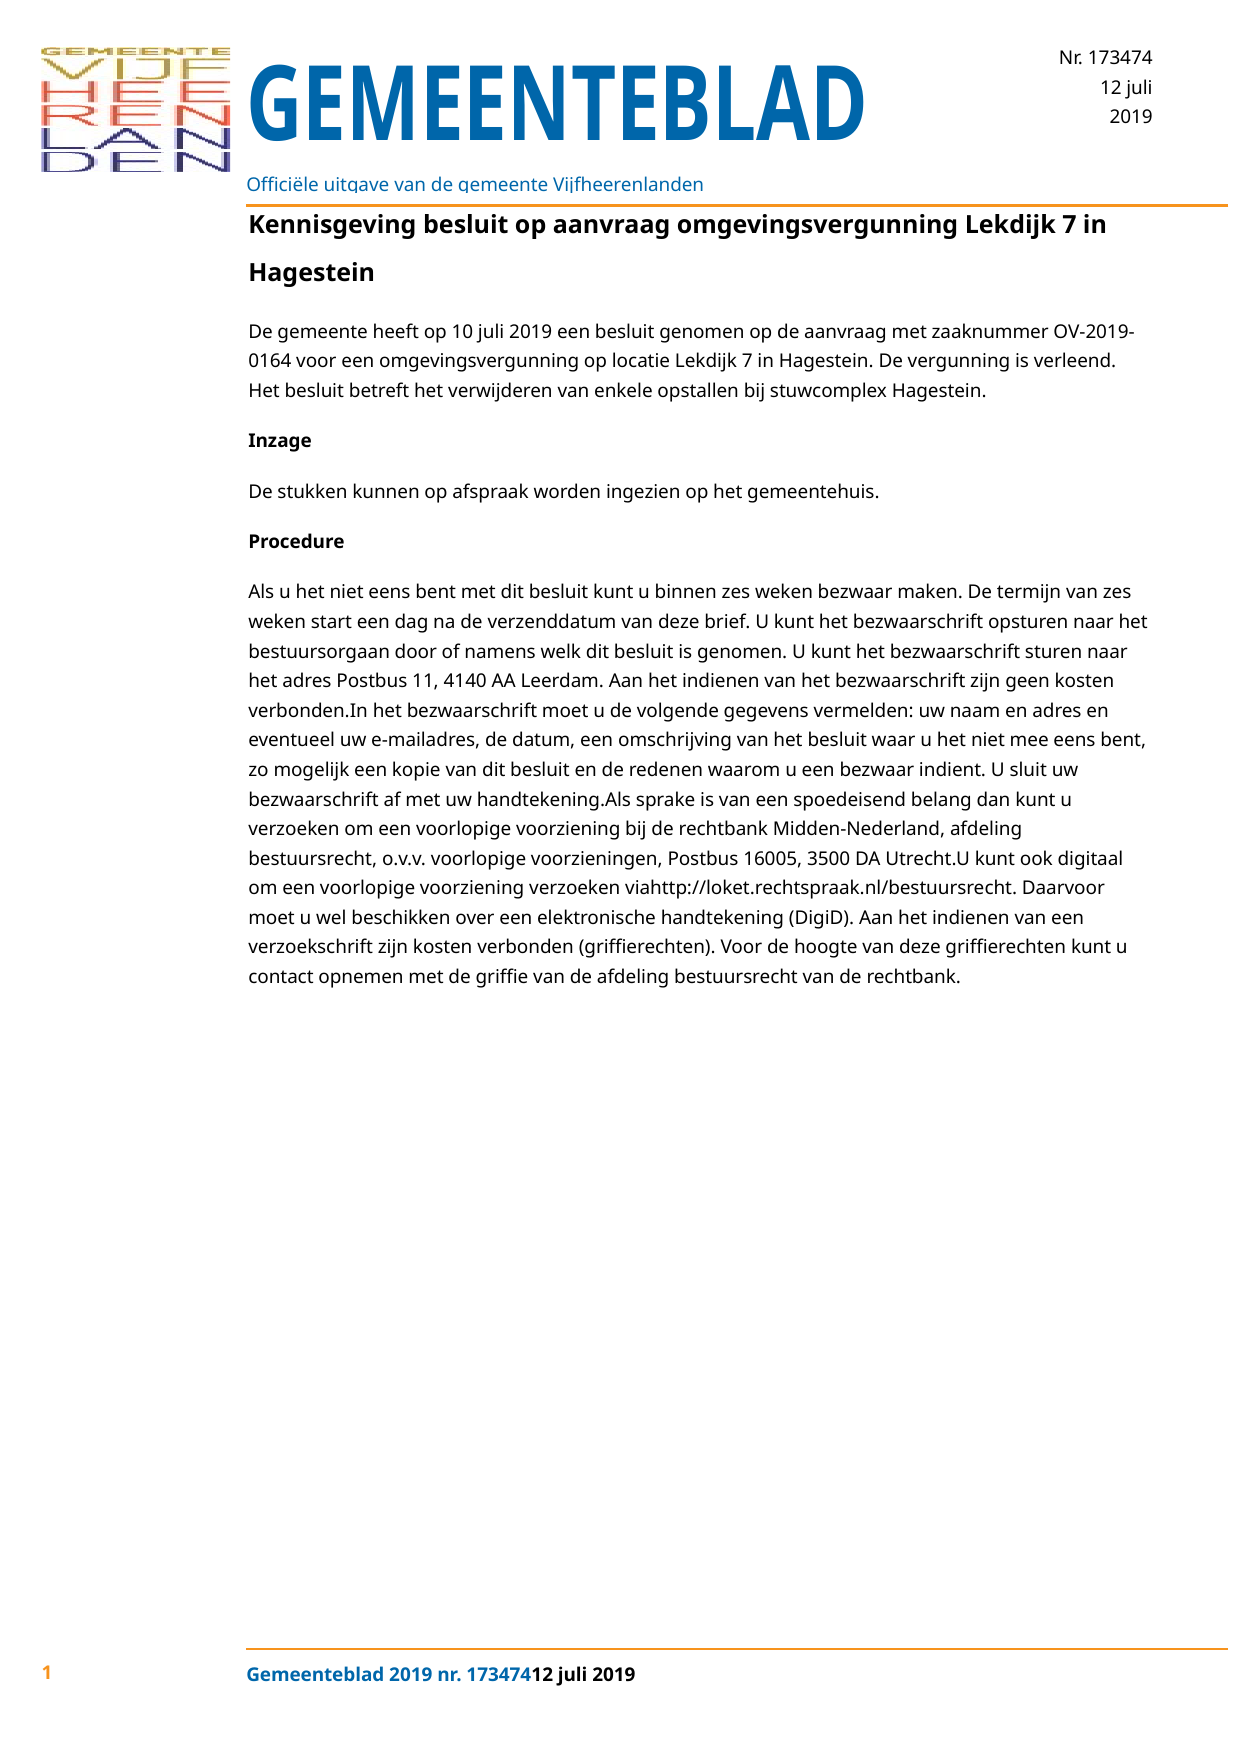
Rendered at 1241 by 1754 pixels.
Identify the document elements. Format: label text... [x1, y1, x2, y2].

text Kennisgeving besluit op aanvraag omgevingsvergunning Lekdijk 7 in Hagestein [248, 207, 1152, 288]
text Als u het niet eens bent met dit besluit kunt u binnen zes weken bezwaar maken. De termijn van zes weken start een dag na de verzenddatum van deze brief. U kunt het bezwaarschrift opsturen naar het bestuursorgaan door of namens welk dit besluit is genomen. U kunt het bezwaarschrift sturen naar het adres Postbus 11, 4140 AA Leerdam. Aan het indienen van het bezwaarschrift zijn geen kosten verbonden.In het bezwaarschrift moet u de volgende gegevens vermelden: uw naam en adres en eventueel uw e-mailadres, de datum, een omschrijving van het besluit waar u het niet mee eens bent, zo mogelijk een kopie van dit besluit en de redenen waarom u een bezwaar indient. U sluit uw bezwaarschrift af met uw handtekening.Als sprake is van een spoedeisend belang dan kunt u verzoeken om een voorlopige voorziening bij de rechtbank Midden-Nederland, afdeling bestuursrecht, o.v.v. voorlopige voorzieningen, Postbus 16005, 3500 DA Utrecht.U kunt ook digitaal om een voorlopige voorziening verzoeken viahttp://loket.rechtspraak.nl/bestuursrecht. Daarvoor moet u wel beschikken over een elektronische handtekening (DigiD). Aan het indienen van een verzoekschrift zijn kosten verbonden (griffierechten). Voor de hoogte van deze griffierechten kunt u contact opnemen met de griffie van de afdeling bestuursrecht van de rechtbank. [248, 579, 1152, 989]
text Inzage [248, 427, 1152, 453]
text De stukken kunnen op afspraak worden ingezien op het gemeentehuis. [248, 478, 1152, 504]
text Procedure [248, 528, 1152, 554]
picture [41, 47, 231, 172]
text De gemeente heeft op 10 juli 2019 een besluit genomen op de aanvraag met zaaknummer OV-2019-0164 voor een omgevingsvergunning op locatie Lekdijk 7 in Hagestein. De vergunning is verleend. Het besluit betreft het verwijderen van enkele opstallen bij stuwcomplex Hagestein. [248, 318, 1152, 403]
